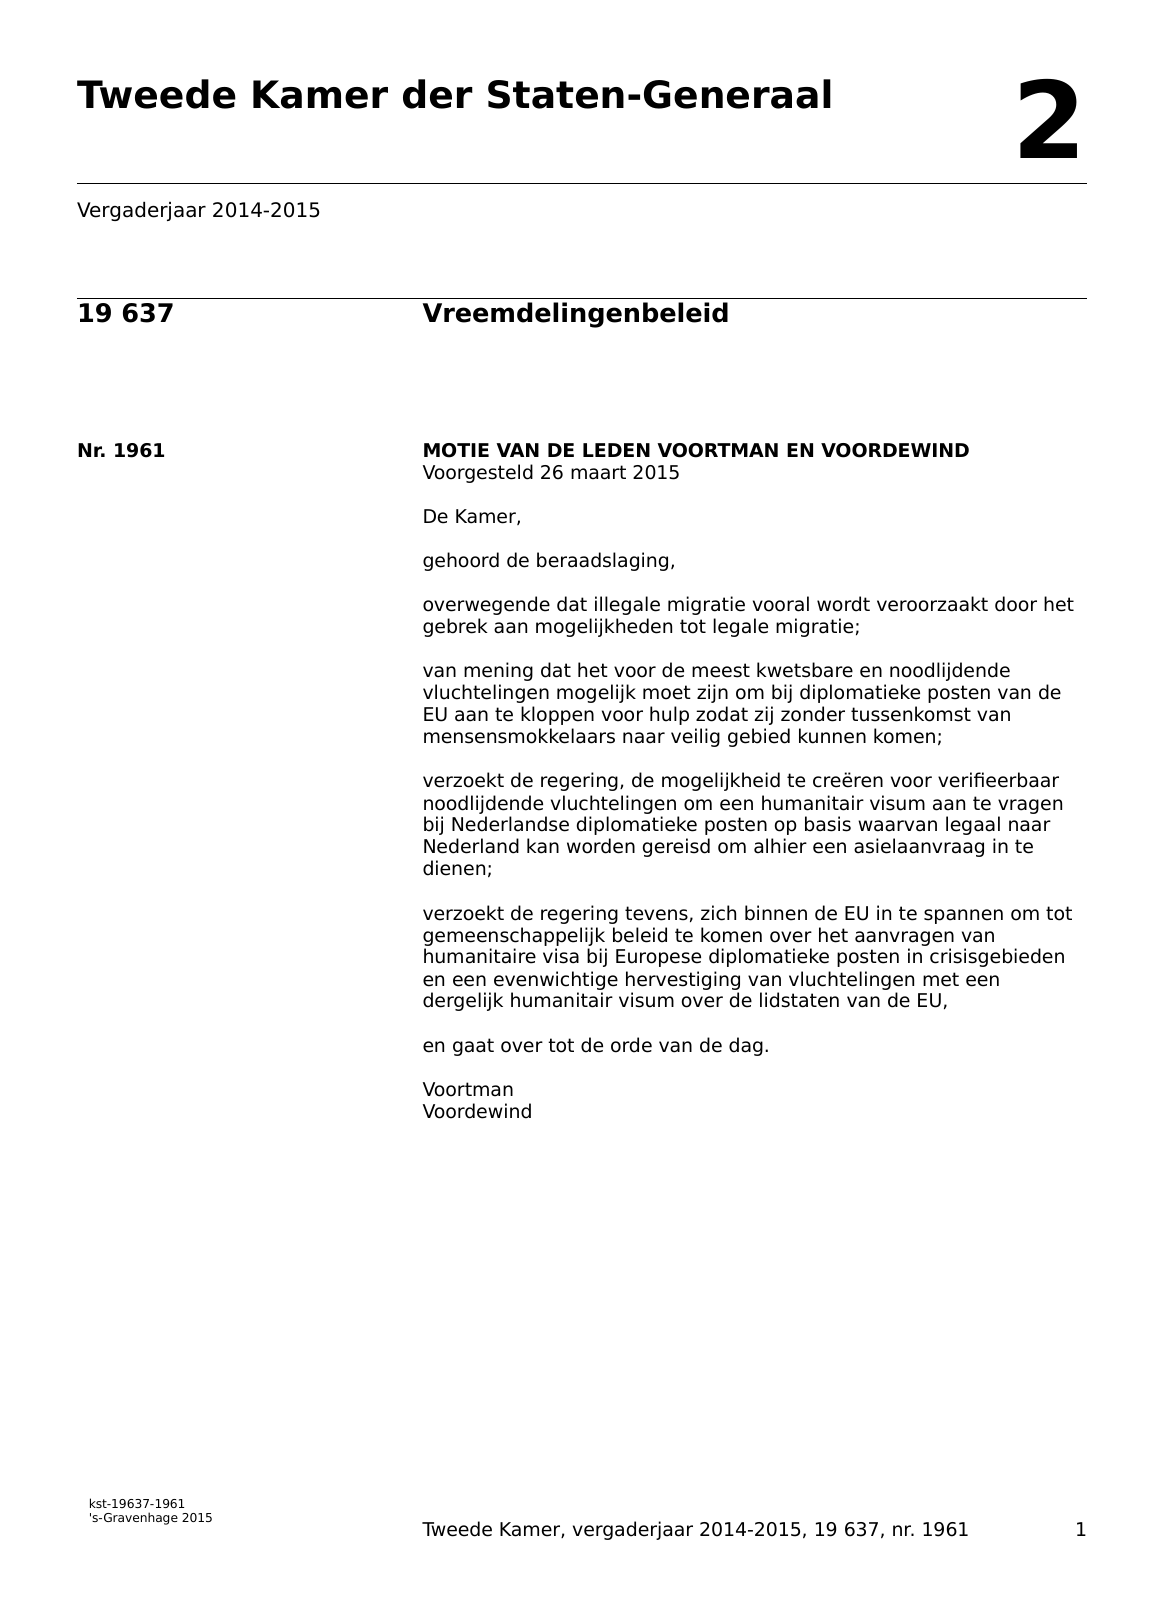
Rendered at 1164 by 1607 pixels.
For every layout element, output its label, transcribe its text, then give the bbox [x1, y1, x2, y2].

text Voordewind [422, 1101, 1087, 1123]
text Voortman [422, 1079, 1087, 1101]
text 's-Gravenhage 2015 [88, 1511, 323, 1525]
table_header 2 [886, 59, 1087, 183]
text en gaat over tot de orde van de dag. [422, 1034, 1087, 1057]
subtitle 19 637 Vreemdelingenbeleid [77, 299, 1087, 329]
text verzoekt de regering, de mogelijkheid te creëren voor verifieerbaar noodlijdende vluchtelingen om een humanitair visum aan te vragen bij Nederlandse diplomatieke posten op basis waarvan legaal naar Nederland kan worden gereisd om alhier een asielaanvraag in te dienen; [422, 770, 1087, 880]
table_cell Vergaderjaar 2014-2015 [77, 184, 1087, 298]
text Voorgesteld 26 maart 2015 [422, 462, 1087, 484]
text gehoord de beraadslaging, [422, 550, 1087, 572]
subtitle Nr. 1961 MOTIE VAN DE LEDEN VOORTMAN EN VOORDEWIND [77, 440, 1087, 462]
text overwegende dat illegale migratie vooral wordt veroorzaakt door het gebrek aan mogelijkheden tot legale migratie; [422, 594, 1087, 638]
text De Kamer, [422, 506, 1087, 528]
text verzoekt de regering tevens, zich binnen de EU in te spannen om tot gemeenschappelijk beleid te komen over het aanvragen van humanitaire visa bij Europese diplomatieke posten in crisisgebieden en een evenwichtige hervestiging van vluchtelingen met een dergelijk humanitair visum over de lidstaten van de EU, [422, 902, 1087, 1012]
table_header Tweede Kamer der Staten-Generaal [77, 59, 886, 183]
text kst-19637-1961 [88, 1497, 323, 1511]
text van mening dat het voor de meest kwetsbare en noodlijdende vluchtelingen mogelijk moet zijn om bij diplomatieke posten van de EU aan te kloppen voor hulp zodat zij zonder tussenkomst van mensensmokkelaars naar veilig gebied kunnen komen; [422, 660, 1087, 748]
